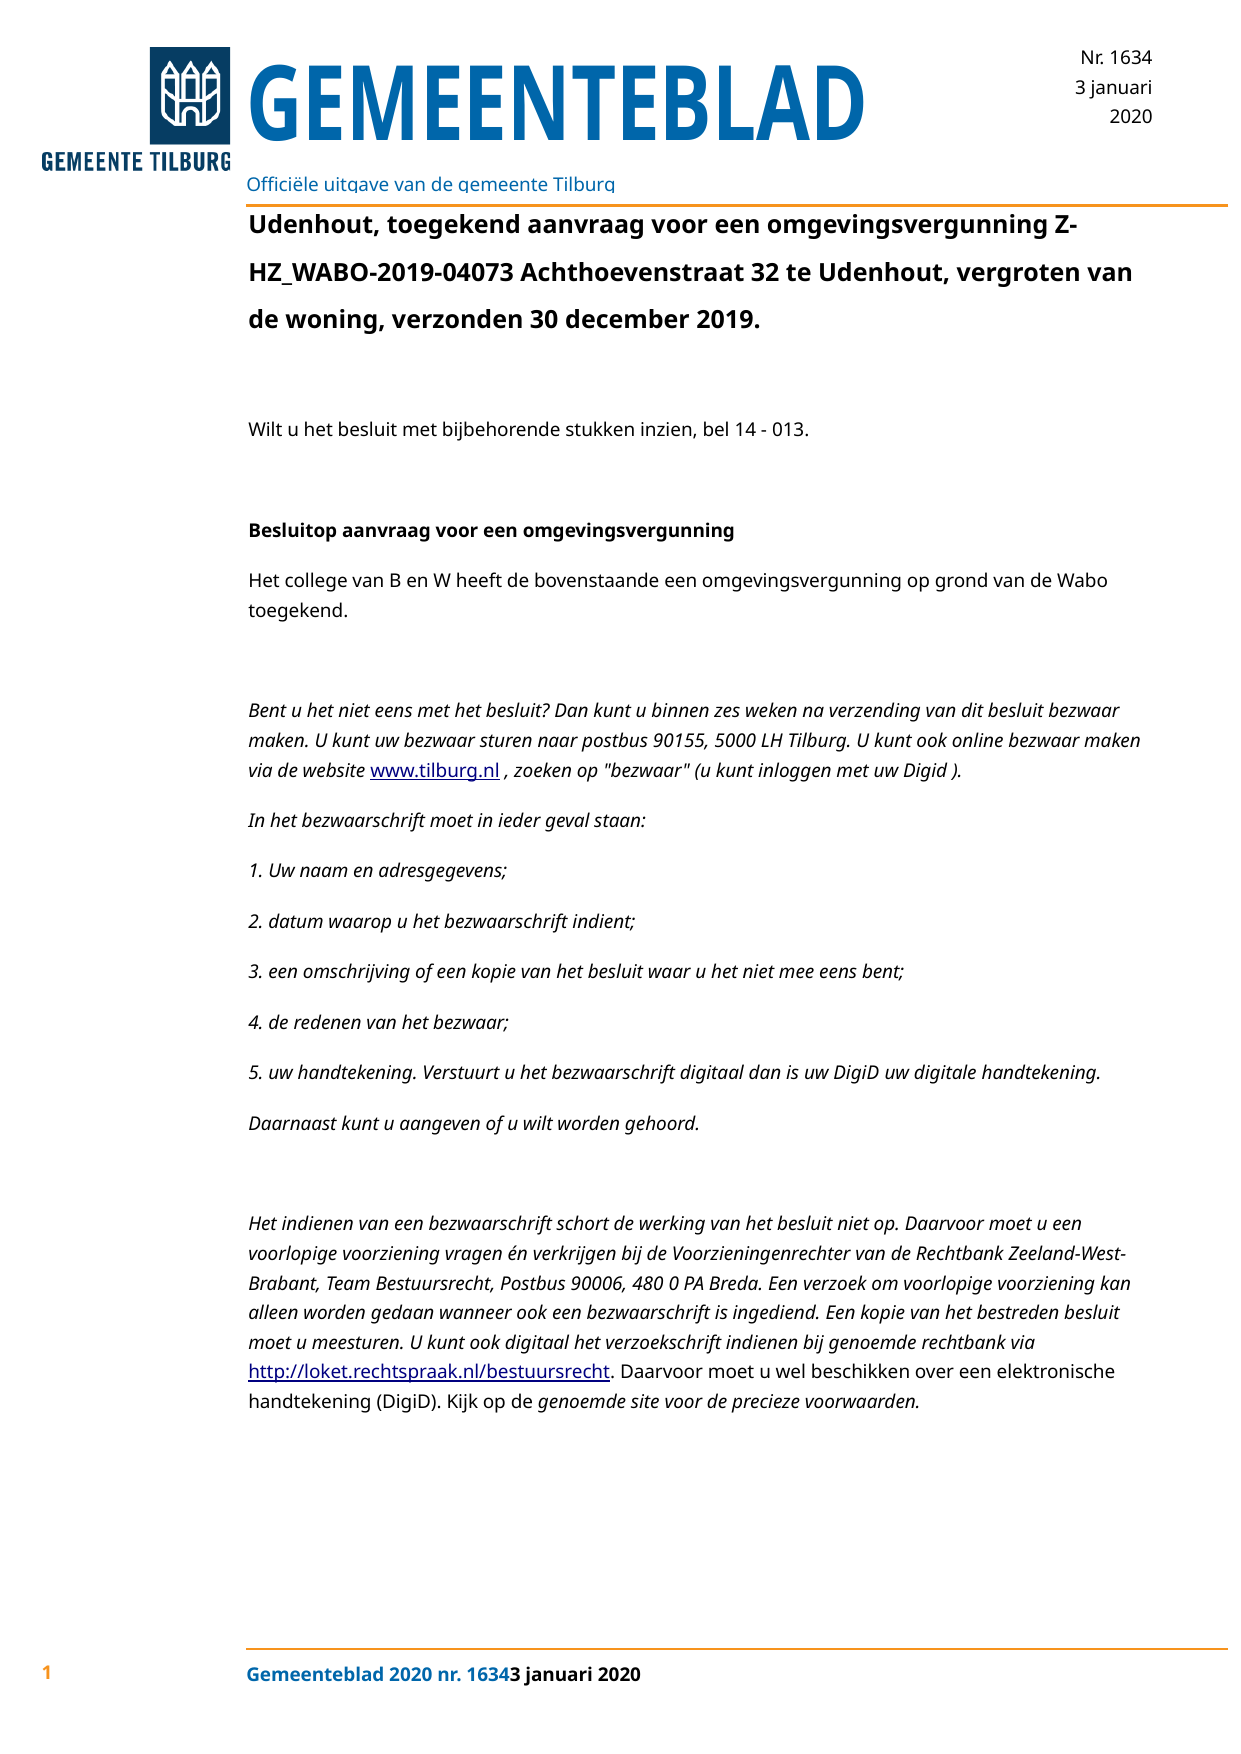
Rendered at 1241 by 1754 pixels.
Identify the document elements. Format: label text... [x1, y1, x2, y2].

text Het college van B en W heeft de bovenstaande een omgevingsvergunning op grond van de Wabo toegekend. [248, 567, 1152, 622]
text In het bezwaarschrift moet in ieder geval staan: [248, 807, 1152, 833]
text Wilt u het besluit met bijbehorende stukken inzien, bel 14 - 013. [248, 416, 1152, 442]
text Udenhout, toegekend aanvraag voor een omgevingsvergunning Z-HZ_WABO-2019-04073 Achthoevenstraat 32 te Udenhout, vergroten van de woning, verzonden 30 december 2019. [248, 207, 1152, 336]
text 3. een omschrijving of een kopie van het besluit waar u het niet mee eens bent; [248, 958, 1152, 984]
text Daarnaast kunt u aangeven of u wilt worden gehoord. [248, 1110, 1152, 1135]
text Bent u het niet eens met het besluit? Dan kunt u binnen zes weken na verzending van dit besluit bezwaar maken. U kunt uw bezwaar sturen naar postbus 90155, 5000 LH Tilburg. U kunt ook online bezwaar maken via de website www.tilburg.nl , zoeken op "bezwaar" (u kunt inloggen met uw Digid ). [248, 698, 1152, 782]
text Het indienen van een bezwaarschrift schort de werking van het besluit niet op. Daarvoor moet u een voorlopige voorziening vragen én verkrijgen bij de Voorzieningenrechter van de Rechtbank Zeeland-West-Brabant, Team Bestuursrecht, Postbus 90006, 480 0 PA Breda. Een verzoek om voorlopige voorziening kan alleen worden gedaan wanneer ook een bezwaarschrift is ingediend. Een kopie van het bestreden besluit moet u meesturen. U kunt ook digitaal het verzoekschrift indienen bij genoemde rechtbank via http://loket.rechtspraak.nl/bestuursrecht. Daarvoor moet u wel beschikken over een elektronische handtekening (DigiD). Kijk op de genoemde site voor de precieze voorwaarden. [248, 1211, 1152, 1414]
text Besluitop aanvraag voor een omgevingsvergunning [248, 517, 1152, 542]
text 5. uw handtekening. Verstuurt u het bezwaarschrift digitaal dan is uw DigiD uw digitale handtekening. [248, 1059, 1152, 1085]
text 2. datum waarop u het bezwaarschrift indient; [248, 908, 1152, 934]
picture [41, 47, 231, 172]
text 4. de redenen van het bezwaar; [248, 1009, 1152, 1034]
text 1. Uw naam en adresgegevens; [248, 858, 1152, 883]
